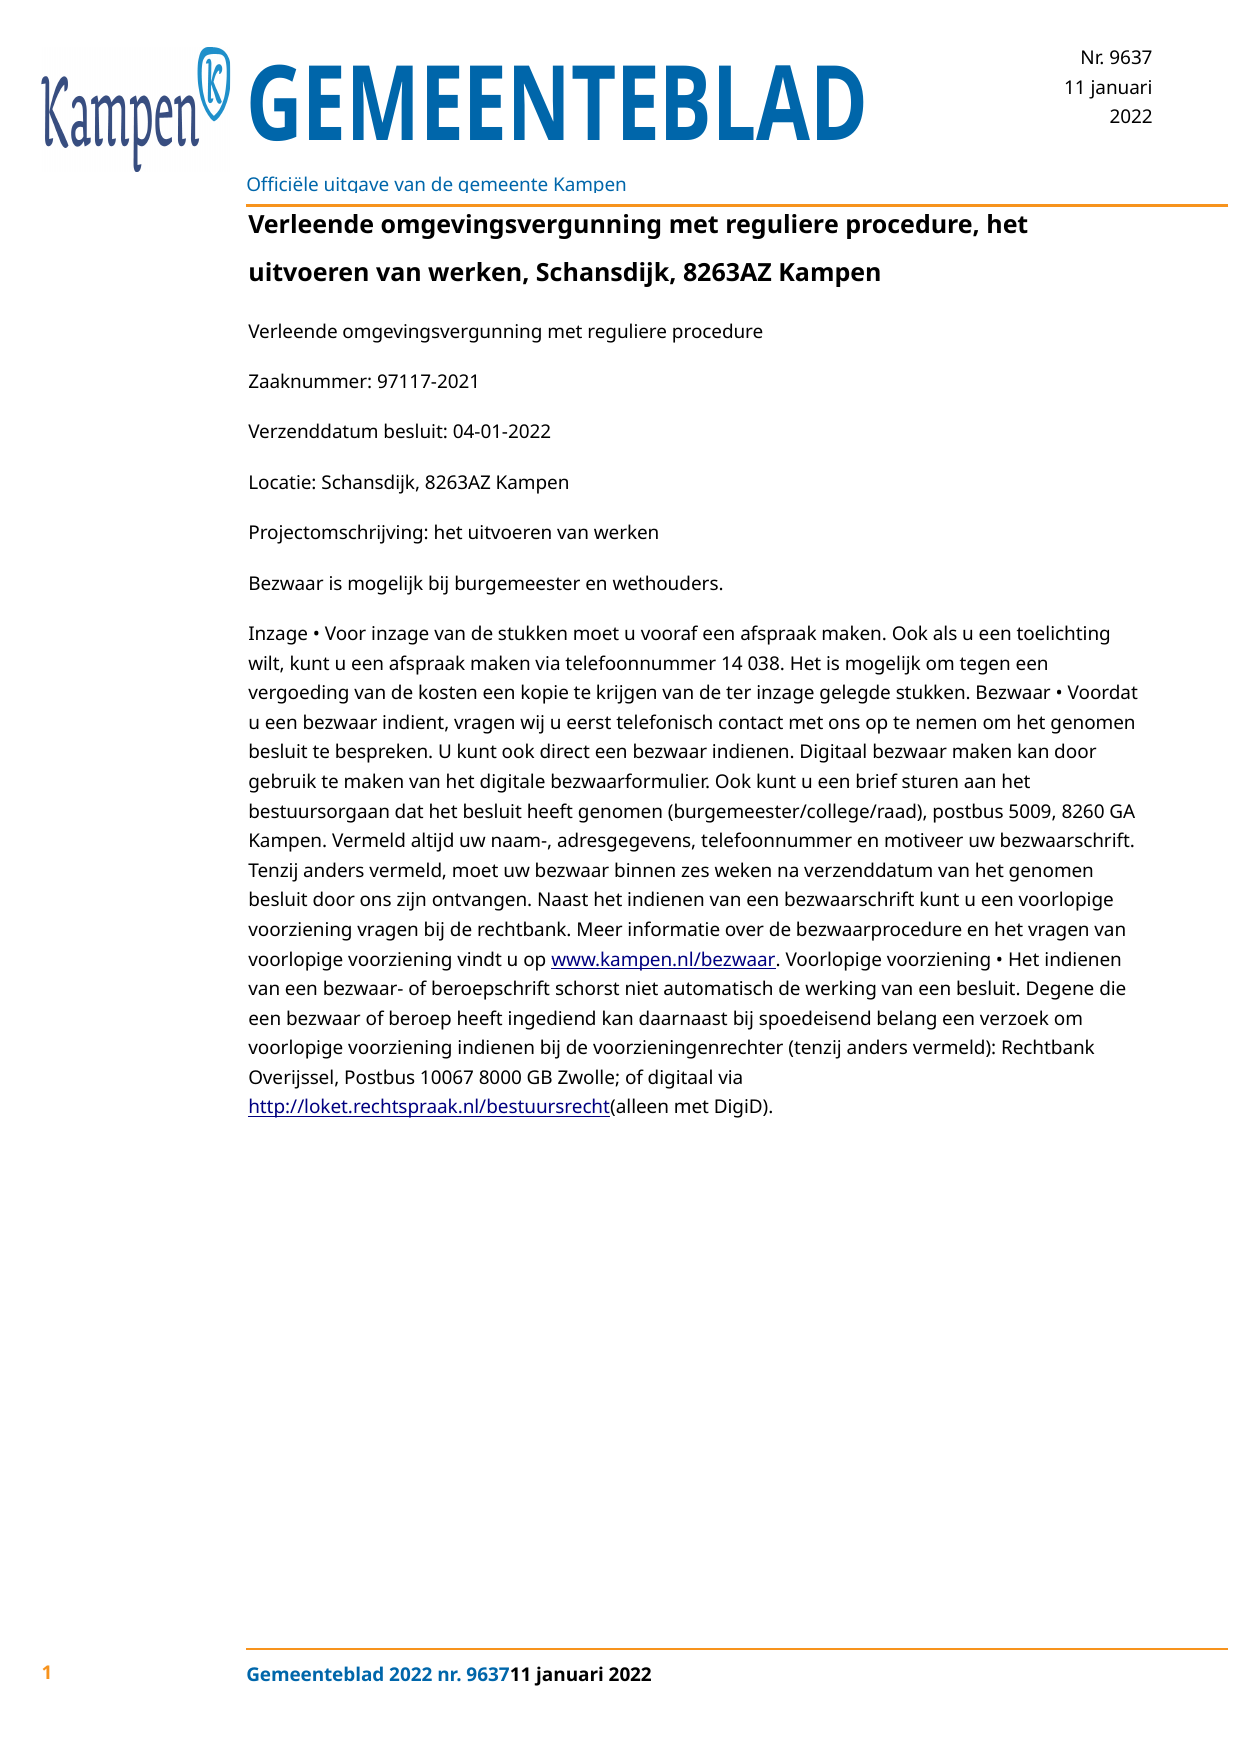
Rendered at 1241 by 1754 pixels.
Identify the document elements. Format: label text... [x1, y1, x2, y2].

text Verleende omgevingsvergunning met reguliere procedure [248, 318, 1152, 344]
text Inzage • Voor inzage van de stukken moet u vooraf een afspraak maken. Ook als u een toelichting wilt, kunt u een afspraak maken via telefoonnummer 14 038. Het is mogelijk om tegen een vergoeding van de kosten een kopie te krijgen van de ter inzage gelegde stukken. Bezwaar • Voordat u een bezwaar indient, vragen wij u eerst telefonisch contact met ons op te nemen om het genomen besluit te bespreken. U kunt ook direct een bezwaar indienen. Digitaal bezwaar maken kan door gebruik te maken van het digitale bezwaarformulier. Ook kunt u een brief sturen aan het bestuursorgaan dat het besluit heeft genomen (burgemeester/college/raad), postbus 5009, 8260 GA Kampen. Vermeld altijd uw naam-, adresgegevens, telefoonnummer en motiveer uw bezwaarschrift. Tenzij anders vermeld, moet uw bezwaar binnen zes weken na verzenddatum van het genomen besluit door ons zijn ontvangen. Naast het indienen van een bezwaarschrift kunt u een voorlopige voorziening vragen bij de rechtbank. Meer informatie over de bezwaarprocedure en het vragen van voorlopige voorziening vindt u op www.kampen.nl/bezwaar. Voorlopige voorziening • Het indienen van een bezwaar- of beroepschrift schorst niet automatisch de werking van een besluit. Degene die een bezwaar of beroep heeft ingediend kan daarnaast bij spoedeisend belang een verzoek om voorlopige voorziening indienen bij de voorzieningenrechter (tenzij anders vermeld): Rechtbank Overijssel, Postbus 10067 8000 GB Zwolle; of digitaal via http://loket.rechtspraak.nl/bestuursrecht(alleen met DigiD). [248, 620, 1152, 1119]
text Locatie: Schansdijk, 8263AZ Kampen [248, 469, 1152, 495]
picture [41, 47, 231, 172]
text Zaaknummer: 97117-2021 [248, 368, 1152, 394]
text Bezwaar is mogelijk bij burgemeester en wethouders. [248, 570, 1152, 596]
text Verleende omgevingsvergunning met reguliere procedure, het uitvoeren van werken, Schansdijk, 8263AZ Kampen [248, 207, 1152, 288]
text Verzenddatum besluit: 04-01-2022 [248, 419, 1152, 444]
text Projectomschrijving: het uitvoeren van werken [248, 519, 1152, 545]
